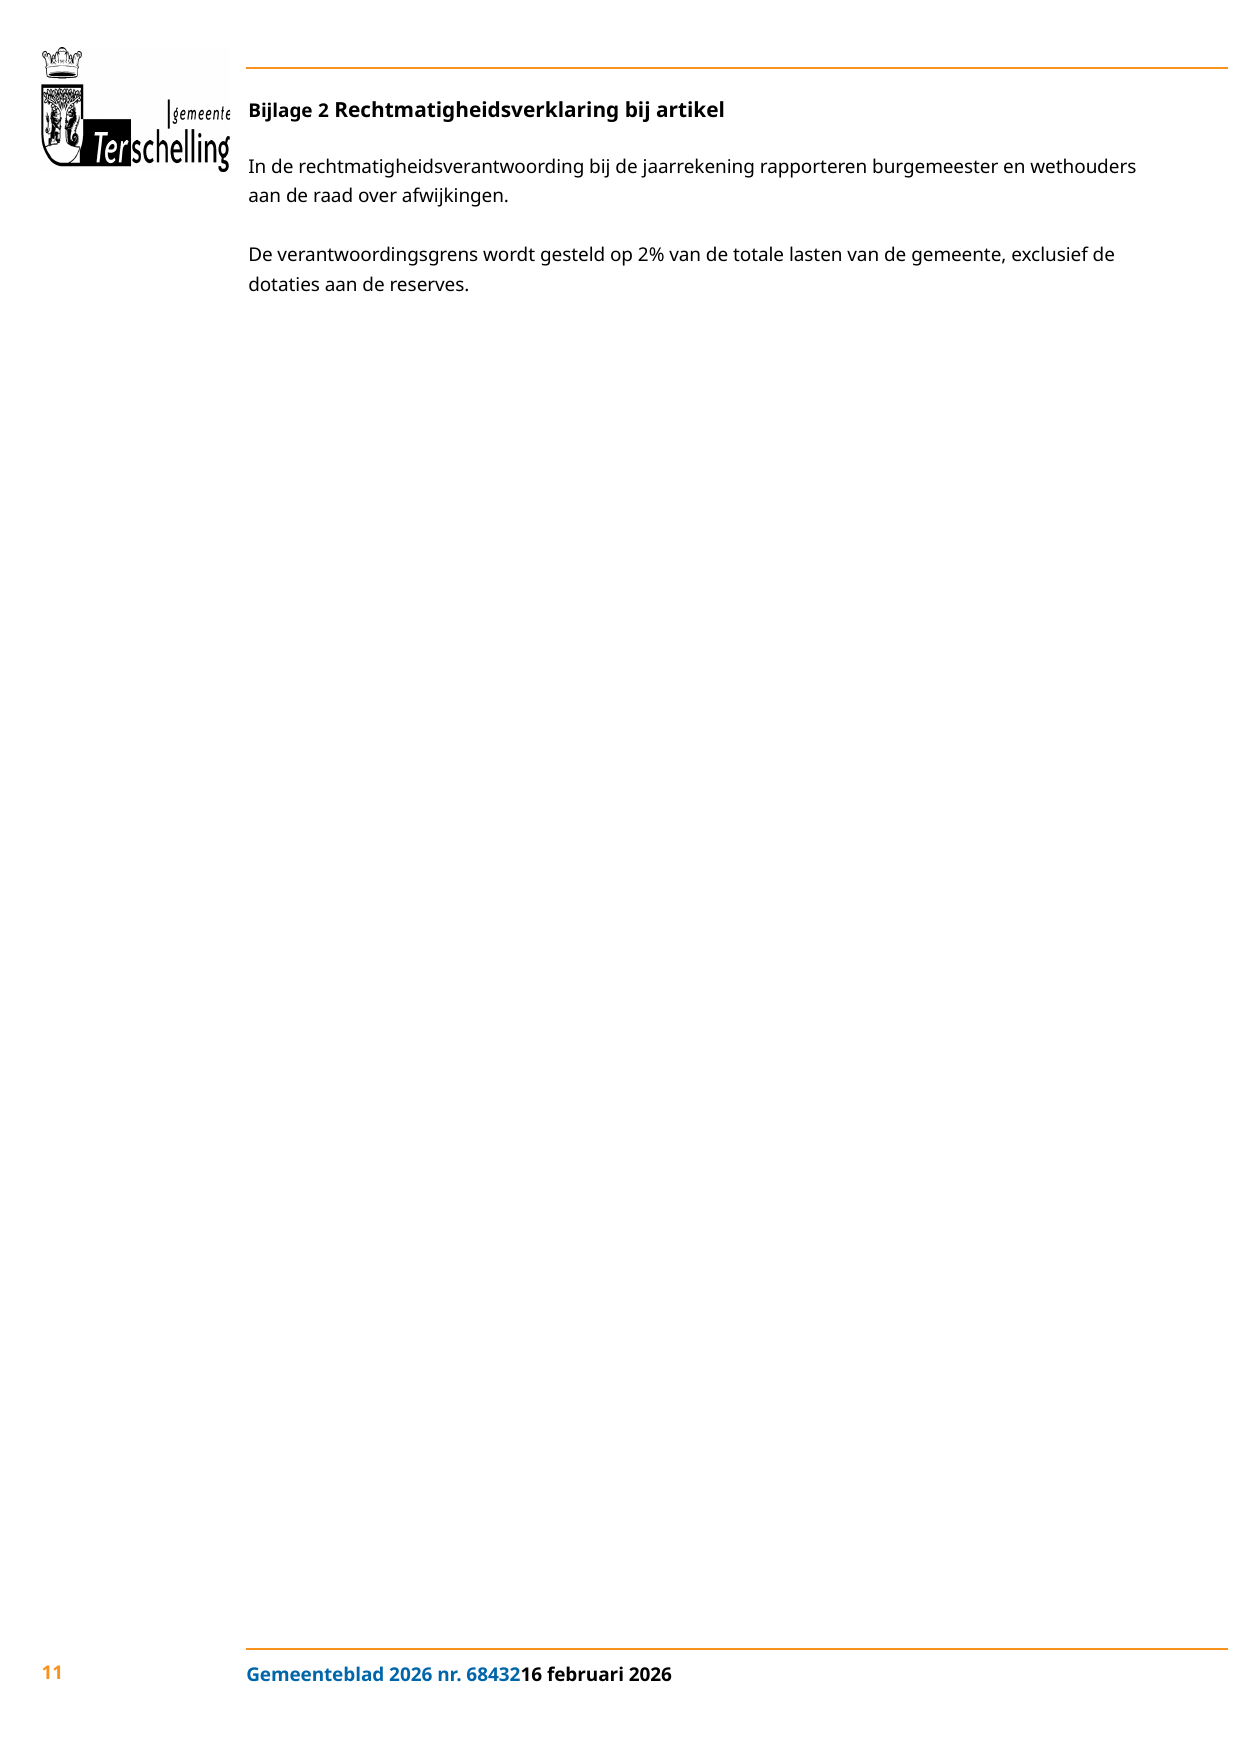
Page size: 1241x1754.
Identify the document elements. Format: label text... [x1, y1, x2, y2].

text De verantwoordingsgrens wordt gesteld op 2% van de totale lasten van de gemeente, exclusief de dotaties aan de reserves. [248, 242, 1152, 297]
picture [41, 47, 231, 172]
text In de rechtmatigheidsverantwoording bij de jaarrekening rapporteren burgemeester en wethouders aan de raad over afwijkingen. [248, 153, 1152, 208]
text Bijlage 2 Rechtmatigheidsverklaring bij artikel [248, 95, 1152, 123]
